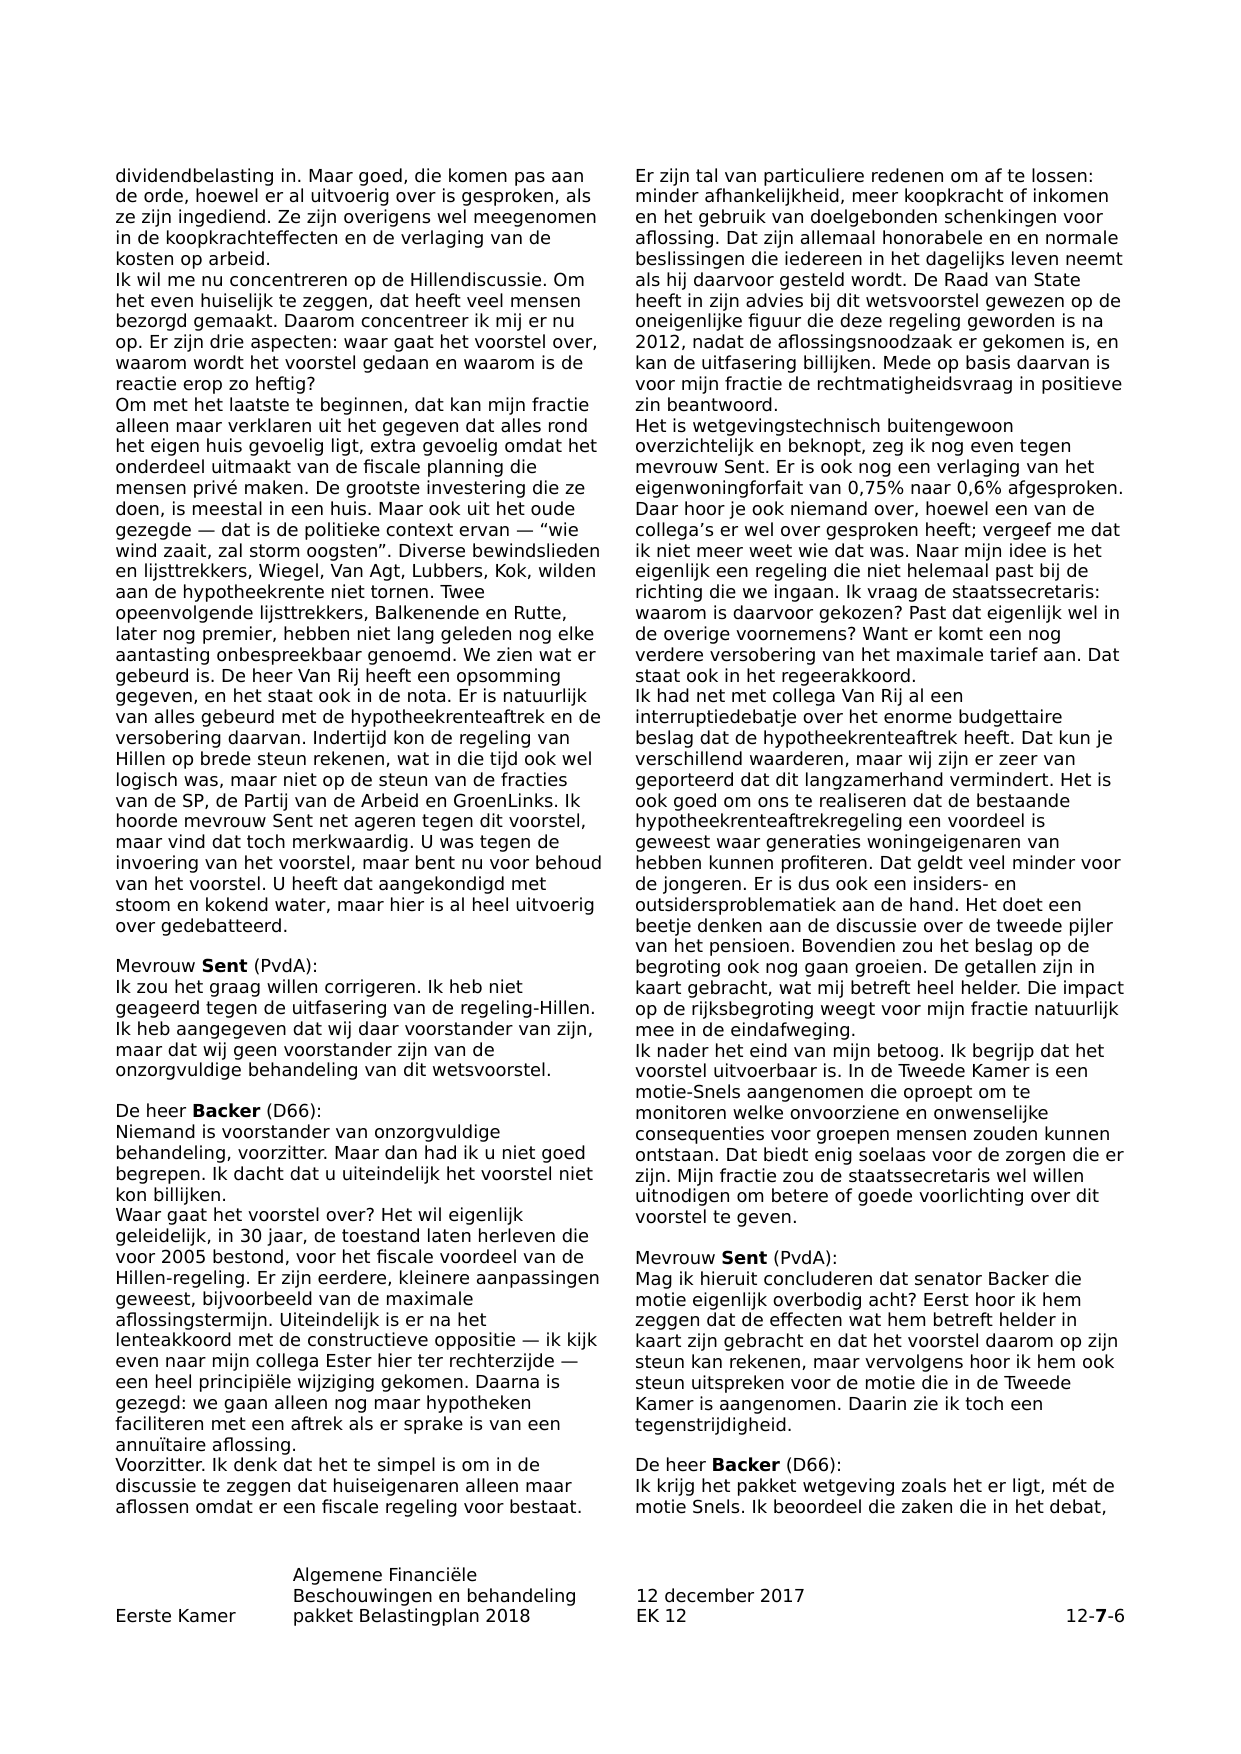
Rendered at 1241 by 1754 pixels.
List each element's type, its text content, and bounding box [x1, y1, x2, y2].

text De heer Backer (D66): [635, 1455, 1125, 1476]
text Om met het laatste te beginnen, dat kan mijn fractie alleen maar verklaren uit het gegeven dat alles rond het eigen huis gevoelig ligt, extra gevoelig omdat het onderdeel uitmaakt van de fiscale planning die mensen privé maken. De grootste investering die ze doen, is meestal in een huis. Maar ook uit het oude gezegde — dat is de politieke context ervan — “wie wind zaait, zal storm oogsten”. Diverse bewindslieden en lijsttrekkers, Wiegel, Van Agt, Lubbers, Kok, wilden aan de hypotheekrente niet tornen. Twee opeenvolgende lijsttrekkers, Balkenende en Rutte, later nog premier, hebben niet lang geleden nog elke aantasting onbespreekbaar genoemd. We zien wat er gebeurd is. De heer Van Rij heeft een opsomming gegeven, en het staat ook in de nota. Er is natuurlijk van alles gebeurd met de hypotheekrenteaftrek en de versobering daarvan. Indertijd kon de regeling van Hillen op brede steun rekenen, wat in die tijd ook wel logisch was, maar niet op de steun van de fracties van de SP, de Partij van de Arbeid en GroenLinks. Ik hoorde mevrouw Sent net ageren tegen dit voorstel, maar vind dat toch merkwaardig. U was tegen de invoering van het voorstel, maar bent nu voor behoud van het voorstel. U heeft dat aangekondigd met stoom en kokend water, maar hier is al heel uitvoerig over gedebatteerd. [115, 394, 605, 936]
text Mag ik hieruit concluderen dat senator Backer die motie eigenlijk overbodig acht? Eerst hoor ik hem zeggen dat de effecten wat hem betreft helder in kaart zijn gebracht en dat het voorstel daarom op zijn steun kan rekenen, maar vervolgens hoor ik hem ook steun uitspreken voor de motie die in de Tweede Kamer is aangenomen. Daarin zie ik toch een tegenstrijdigheid. [635, 1268, 1125, 1435]
text Ik nader het eind van mijn betoog. Ik begrijp dat het voorstel uitvoerbaar is. In de Tweede Kamer is een motie-Snels aangenomen die oproept om te monitoren welke onvoorziene en onwenselijke consequenties voor groepen mensen zouden kunnen ontstaan. Dat biedt enig soelaas voor de zorgen die er zijn. Mijn fractie zou de staatssecretaris wel willen uitnodigen om betere of goede voorlichting over dit voorstel te geven. [635, 1040, 1125, 1228]
text Ik had net met collega Van Rij al een interruptiedebatje over het enorme budgettaire beslag dat de hypotheekrenteaftrek heeft. Dat kun je verschillend waarderen, maar wij zijn er zeer van geporteerd dat dit langzamerhand vermindert. Het is ook goed om ons te realiseren dat de bestaande hypotheekrenteaftrekregeling een voordeel is geweest waar generaties woningeigenaren van hebben kunnen profiteren. Dat geldt veel minder voor de jongeren. Er is dus ook een insiders- en outsidersproblematiek aan de hand. Het doet een beetje denken aan de discussie over de tweede pijler van het pensioen. Bovendien zou het beslag op de begroting ook nog gaan groeien. De getallen zijn in kaart gebracht, wat mij betreft heel helder. Die impact op de rijksbegroting weegt voor mijn fractie natuurlijk mee in de eindafweging. [635, 686, 1125, 1040]
text Voorzitter. Ik denk dat het te simpel is om in de discussie te zeggen dat huiseigenaren alleen maar aflossen omdat er een fiscale regeling voor bestaat. [115, 1455, 605, 1518]
text Ik wil me nu concentreren op de Hillendiscussie. Om het even huiselijk te zeggen, dat heeft veel mensen bezorgd gemaakt. Daarom concentreer ik mij er nu op. Er zijn drie aspecten: waar gaat het voorstel over, waarom wordt het voorstel gedaan en waarom is de reactie erop zo heftig? [115, 269, 605, 394]
text Mevrouw Sent (PvdA): [635, 1248, 1125, 1268]
text Ik krijg het pakket wetgeving zoals het er ligt, mét de motie Snels. Ik beoordeel die zaken die in het debat, [635, 1476, 1125, 1518]
text Er zijn tal van particuliere redenen om af te lossen: minder afhankelijkheid, meer koopkracht of inkomen en het gebruik van doelgebonden schenkingen voor aflossing. Dat zijn allemaal honorabele en en normale beslissingen die iedereen in het dagelijks leven neemt als hij daarvoor gesteld wordt. De Raad van State heeft in zijn advies bij dit wetsvoorstel gewezen op de oneigenlijke figuur die deze regeling geworden is na 2012, nadat de aflossingsnoodzaak er gekomen is, en kan de uitfasering billijken. Mede op basis daarvan is voor mijn fractie de rechtmatigheidsvraag in positieve zin beantwoord. [635, 165, 1125, 415]
text Ik zou het graag willen corrigeren. Ik heb niet geageerd tegen de uitfasering van de regeling-Hillen. Ik heb aangegeven dat wij daar voorstander van zijn, maar dat wij geen voorstander zijn van de onzorgvuldige behandeling van dit wetsvoorstel. [115, 977, 605, 1081]
text Waar gaat het voorstel over? Het wil eigenlijk geleidelijk, in 30 jaar, de toestand laten herleven die voor 2005 bestond, voor het fiscale voordeel van de Hillen-regeling. Er zijn eerdere, kleinere aanpassingen geweest, bijvoorbeeld van de maximale aflossingstermijn. Uiteindelijk is er na het lenteakkoord met de constructieve oppositie — ik kijk even naar mijn collega Ester hier ter rechterzijde — een heel principiële wijziging gekomen. Daarna is gezegd: we gaan alleen nog maar hypotheken faciliteren met een aftrek als er sprake is van een annuïtaire aflossing. [115, 1205, 605, 1455]
text dividendbelasting in. Maar goed, die komen pas aan de orde, hoewel er al uitvoerig over is gesproken, als ze zijn ingediend. Ze zijn overigens wel meegenomen in de koopkrachteffecten en de verlaging van de kosten op arbeid. [115, 165, 605, 269]
text De heer Backer (D66): [115, 1101, 605, 1122]
text Mevrouw Sent (PvdA): [115, 956, 605, 977]
text Het is wetgevingstechnisch buitengewoon overzichtelijk en beknopt, zeg ik nog even tegen mevrouw Sent. Er is ook nog een verlaging van het eigenwoningforfait van 0,75% naar 0,6% afgesproken. Daar hoor je ook niemand over, hoewel een van de collega’s er wel over gesproken heeft; vergeef me dat ik niet meer weet wie dat was. Naar mijn idee is het eigenlijk een regeling die niet helemaal past bij de richting die we ingaan. Ik vraag de staatssecretaris: waarom is daarvoor gekozen? Past dat eigenlijk wel in de overige voornemens? Want er komt een nog verdere versobering van het maximale tarief aan. Dat staat ook in het regeerakkoord. [635, 415, 1125, 686]
text Niemand is voorstander van onzorgvuldige behandeling, voorzitter. Maar dan had ik u niet goed begrepen. Ik dacht dat u uiteindelijk het voorstel niet kon billijken. [115, 1122, 605, 1205]
